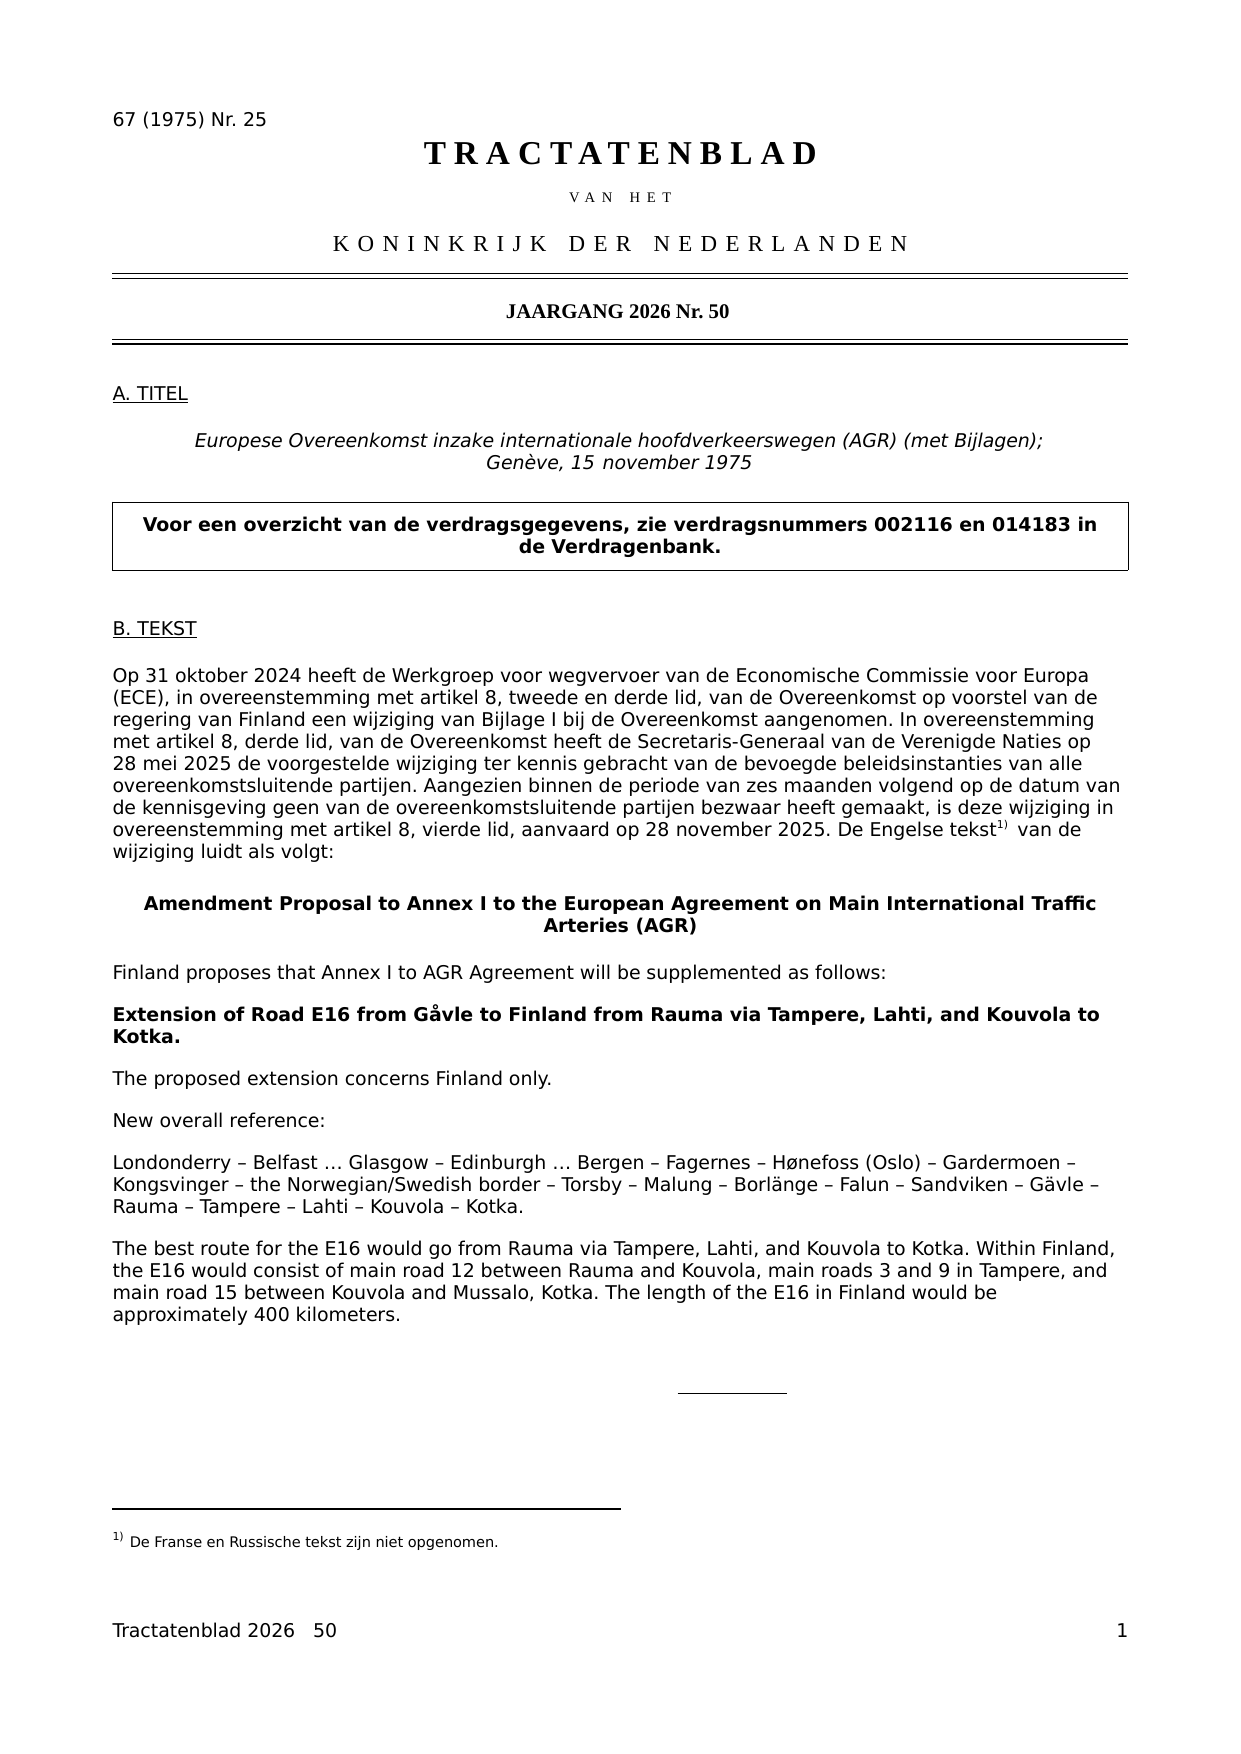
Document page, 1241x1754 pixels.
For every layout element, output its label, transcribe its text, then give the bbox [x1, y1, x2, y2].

text Genève, 15 november 1975 [112, 452, 1128, 474]
text Finland proposes that Annex I to AGR Agreement will be supplemented as follows: [112, 962, 1128, 984]
text De Franse en Russische tekst zijn niet opgenomen. [112, 1530, 1128, 1552]
text Op 31 oktober 2024 heeft de Werkgroep voor wegvervoer van de Economische Commissie voor Europa (ECE), in overeenstemming met artikel 8, tweede en derde lid, van de Overeenkomst op voorstel van de regering van Finland een wijziging van Bijlage I bij de Overeenkomst aangenomen. In overeenstemming met artikel 8, derde lid, van de Overeenkomst heeft de Secretaris-Generaal van de Verenigde Naties op 28 mei 2025 de voorgestelde wijziging ter kennis gebracht van de bevoegde beleidsinstanties van alle overeenkomstsluitende partijen. Aangezien binnen de periode van zes maanden volgend op de datum van de kennisgeving geen van de overeenkomstsluitende partijen bezwaar heeft gemaakt, is deze wijziging in overeenstemming met artikel 8, vierde lid, aanvaard op 28 november 2025. De Engelse tekst van de wijziging luidt als volgt: [112, 665, 1128, 863]
text Extension of Road E16 from Gåvle to Finland from Rauma via Tampere, Lahti, and Kouvola to Kotka. [112, 1004, 1128, 1048]
text The proposed extension concerns Finland only. [112, 1068, 1128, 1090]
text New overall reference: [112, 1110, 1128, 1132]
text TRACTATENBLAD [112, 133, 1128, 172]
text Londonderry – Belfast … Glasgow – Edinburgh … Bergen – Fagernes – Hønefoss (Oslo) – Gardermoen – Kongsvinger – the Norwegian/Swedish border – Torsby – Malung – Borlänge – Falun – Sandviken – Gävle – Rauma – Tampere – Lahti – Kouvola – Kotka. [112, 1152, 1128, 1218]
subtitle A. TITEL [112, 383, 1128, 405]
subtitle Amendment Proposal to Annex I to the European Agreement on Main International Traffic Arteries (AGR) [112, 893, 1128, 937]
subtitle B. TEKST [112, 618, 1128, 640]
text JAARGANG 2026 Nr. 50 [112, 299, 1128, 323]
text VAN HET [112, 189, 1128, 206]
text The best route for the E16 would go from Rauma via Tampere, Lahti, and Kouvola to Kotka. Within Finland, the E16 would consist of main road 12 between Rauma and Kouvola, main roads 3 and 9 in Tampere, and main road 15 between Kouvola and Mussalo, Kotka. The length of the E16 in Finland would be approximately 400 kilometers. [112, 1238, 1128, 1326]
text KONINKRIJK DER NEDERLANDEN [112, 229, 1128, 256]
text Europese Overeenkomst inzake internationale hoofdverkeerswegen (AGR) (met Bijlagen); [112, 430, 1128, 452]
text 67 (1975) Nr. 25 [112, 109, 1128, 131]
